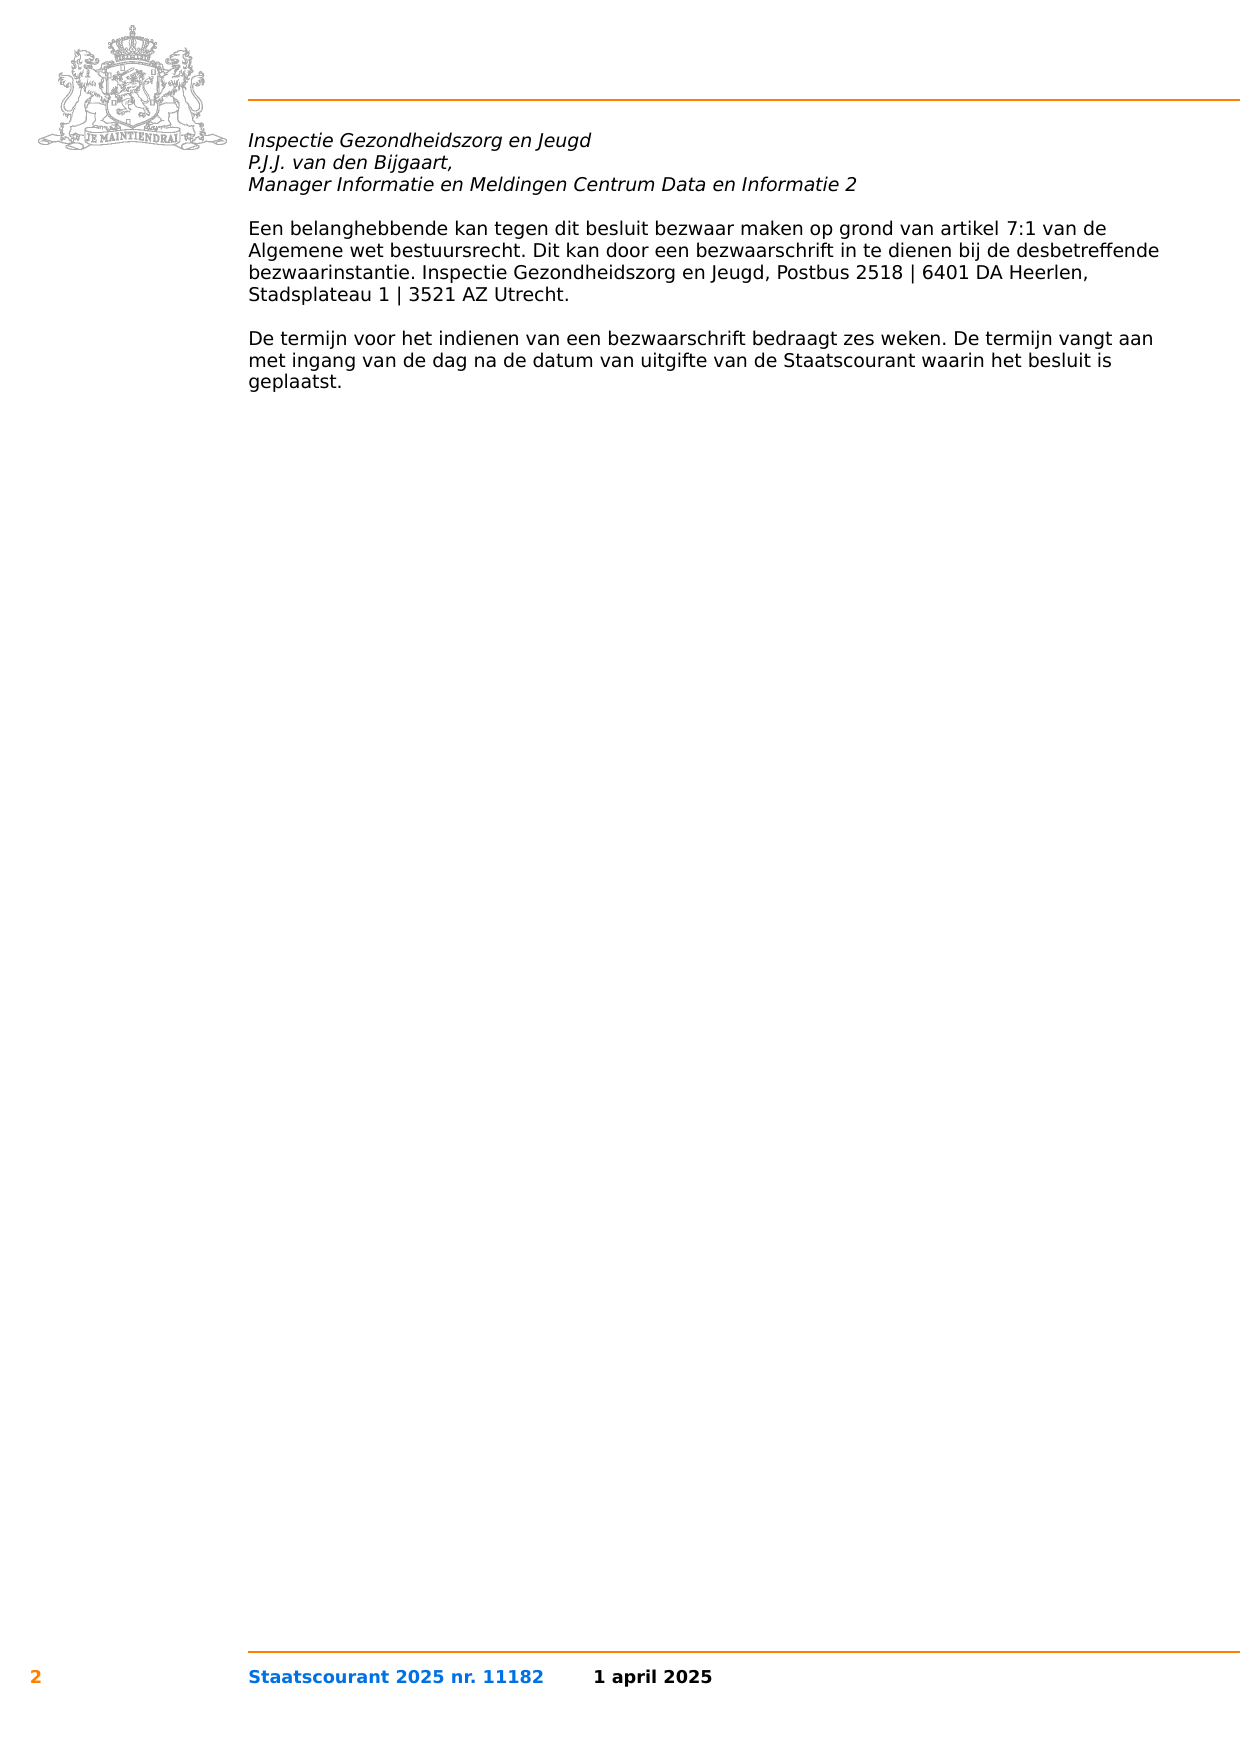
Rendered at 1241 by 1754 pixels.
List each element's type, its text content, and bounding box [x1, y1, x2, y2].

text De termijn voor het indienen van een bezwaarschrift bedraagt zes weken. De termijn vangt aan met ingang van de dag na de datum van uitgifte van de Staatscourant waarin het besluit is geplaatst. [248, 327, 1163, 393]
text Een belanghebbende kan tegen dit besluit bezwaar maken op grond van artikel 7:1 van de Algemene wet bestuursrecht. Dit kan door een bezwaarschrift in te dienen bij de desbetreffende bezwaarinstantie. Inspectie Gezondheidszorg en Jeugd, Postbus 2518 | 6401 DA Heerlen, Stadsplateau 1 | 3521 AZ Utrecht. [248, 218, 1163, 306]
picture [38, 25, 227, 150]
text Inspectie Gezondheidszorg en Jeugd P.J.J. van den Bijgaart, Manager Informatie en Meldingen Centrum Data en Informatie 2 [248, 130, 1163, 196]
